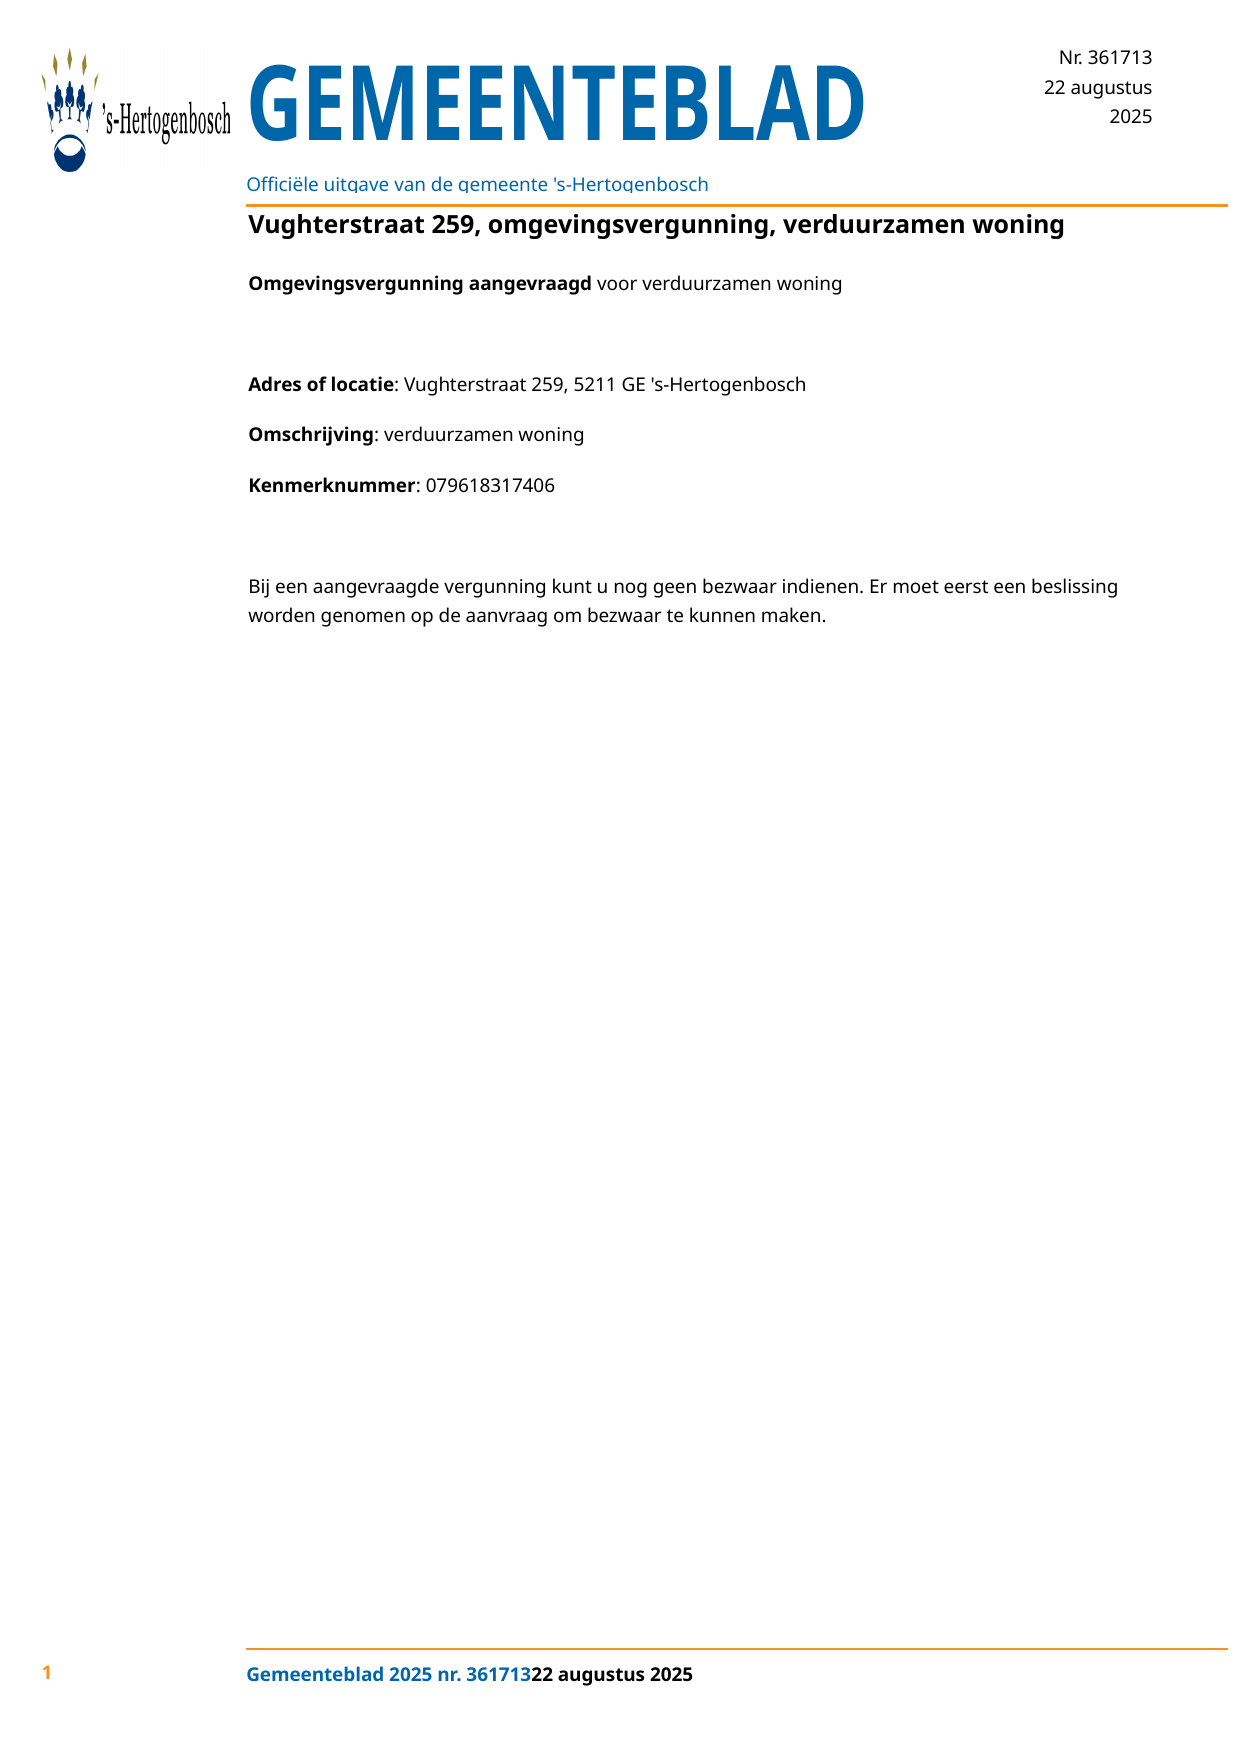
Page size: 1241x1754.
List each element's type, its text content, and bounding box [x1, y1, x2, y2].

text Bij een aangevraagde vergunning kunt u nog geen bezwaar indienen. Er moet eerst een beslissing worden genomen op de aanvraag om bezwaar te kunnen maken. [248, 573, 1152, 628]
text Omschrijving: verduurzamen woning [248, 422, 1152, 447]
text Adres of locatie: Vughterstraat 259, 5211 GE 's-Hertogenbosch [248, 371, 1152, 397]
text Vughterstraat 259, omgevingsvergunning, verduurzamen woning [248, 207, 1152, 241]
text Kenmerknummer: 079618317406 [248, 472, 1152, 498]
text Omgevingsvergunning aangevraagd voor verduurzamen woning [248, 270, 1152, 296]
picture [41, 47, 231, 172]
